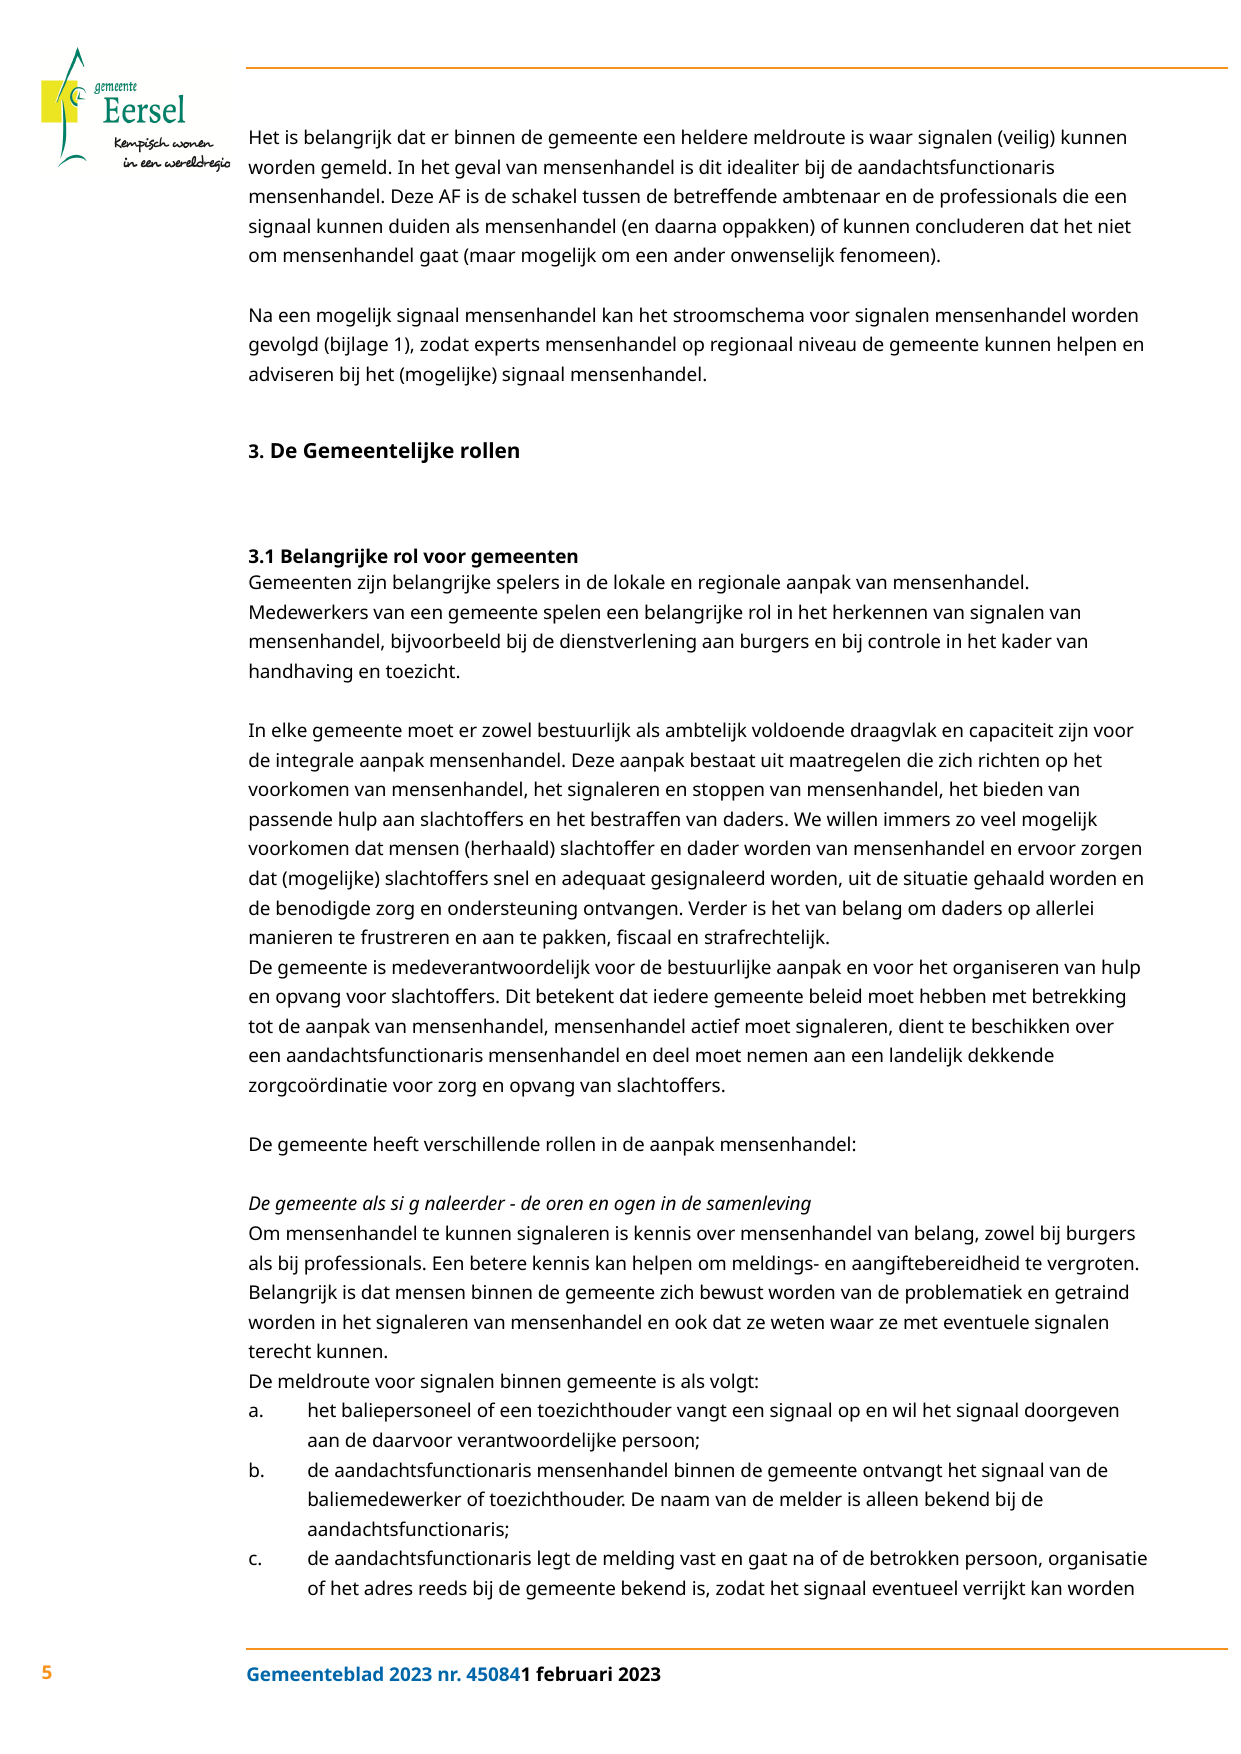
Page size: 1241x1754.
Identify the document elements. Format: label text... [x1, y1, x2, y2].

text De meldroute voor signalen binnen gemeente is als volgt: [248, 1368, 1152, 1394]
list de aandachtsfunctionaris legt de melding vast en gaat na of de betrokken persoon, organisatie of het adres reeds bij de gemeente bekend is, zodat het signaal eventueel verrijkt kan worden [248, 1546, 1152, 1601]
text Na een mogelijk signaal mensenhandel kan het stroomschema voor signalen mensenhandel worden gevolgd (bijlage 1), zodat experts mensenhandel op regionaal niveau de gemeente kunnen helpen en adviseren bij het (mogelijke) signaal mensenhandel. [248, 302, 1152, 387]
text Het is belangrijk dat er binnen de gemeente een heldere meldroute is waar signalen (veilig) kunnen worden gemeld. In het geval van mensenhandel is dit idealiter bij de aandachtsfunctionaris mensenhandel. Deze AF is de schakel tussen de betreffende ambtenaar en de professionals die een signaal kunnen duiden als mensenhandel (en daarna oppakken) of kunnen concluderen dat het niet om mensenhandel gaat (maar mogelijk om een ander onwenselijk fenomeen). [248, 124, 1152, 268]
text 3. De Gemeentelijke rollen [248, 436, 1152, 465]
picture [41, 47, 231, 172]
text De gemeente als si g naleerder - de oren en ogen in de samenleving [248, 1191, 1152, 1216]
text In elke gemeente moet er zowel bestuurlijk als ambtelijk voldoende draagvlak en capaciteit zijn voor de integrale aanpak mensenhandel. Deze aanpak bestaat uit maatregelen die zich richten op het voorkomen van mensenhandel, het signaleren en stoppen van mensenhandel, het bieden van passende hulp aan slachtoffers en het bestraffen van daders. We willen immers zo veel mogelijk voorkomen dat mensen (herhaald) slachtoffer en dader worden van mensenhandel en ervoor zorgen dat (mogelijke) slachtoffers snel en adequaat gesignaleerd worden, uit de situatie gehaald worden en de benodigde zorg en ondersteuning ontvangen. Verder is het van belang om daders op allerlei manieren te frustreren en aan te pakken, fiscaal en strafrechtelijk. [248, 717, 1152, 950]
list de aandachtsfunctionaris mensenhandel binnen de gemeente ontvangt het signaal van de baliemedewerker of toezichthouder. De naam van de melder is alleen bekend bij de aandachtsfunctionaris; [248, 1457, 1152, 1542]
text De gemeente heeft verschillende rollen in de aanpak mensenhandel: [248, 1131, 1152, 1157]
text 3.1 Belangrijke rol voor gemeenten [248, 543, 1152, 569]
text Gemeenten zijn belangrijke spelers in de lokale en regionale aanpak van mensenhandel. Medewerkers van een gemeente spelen een belangrijke rol in het herkennen van signalen van mensenhandel, bijvoorbeeld bij de dienstverlening aan burgers en bij controle in het kader van handhaving en toezicht. [248, 569, 1152, 684]
list het baliepersoneel of een toezichthouder vangt een signaal op en wil het signaal doorgeven aan de daarvoor verantwoordelijke persoon; [248, 1398, 1152, 1453]
text Om mensenhandel te kunnen signaleren is kennis over mensenhandel van belang, zowel bij burgers als bij professionals. Een betere kennis kan helpen om meldings- en aangiftebereidheid te vergroten. Belangrijk is dat mensen binnen de gemeente zich bewust worden van de problematiek en getraind worden in het signaleren van mensenhandel en ook dat ze weten waar ze met eventuele signalen terecht kunnen. [248, 1220, 1152, 1364]
text De gemeente is medeverantwoordelijk voor de bestuurlijke aanpak en voor het organiseren van hulp en opvang voor slachtoffers. Dit betekent dat iedere gemeente beleid moet hebben met betrekking tot de aanpak van mensenhandel, mensenhandel actief moet signaleren, dient te beschikken over een aandachtsfunctionaris mensenhandel en deel moet nemen aan een landelijk dekkende zorgcoördinatie voor zorg en opvang van slachtoffers. [248, 954, 1152, 1098]
